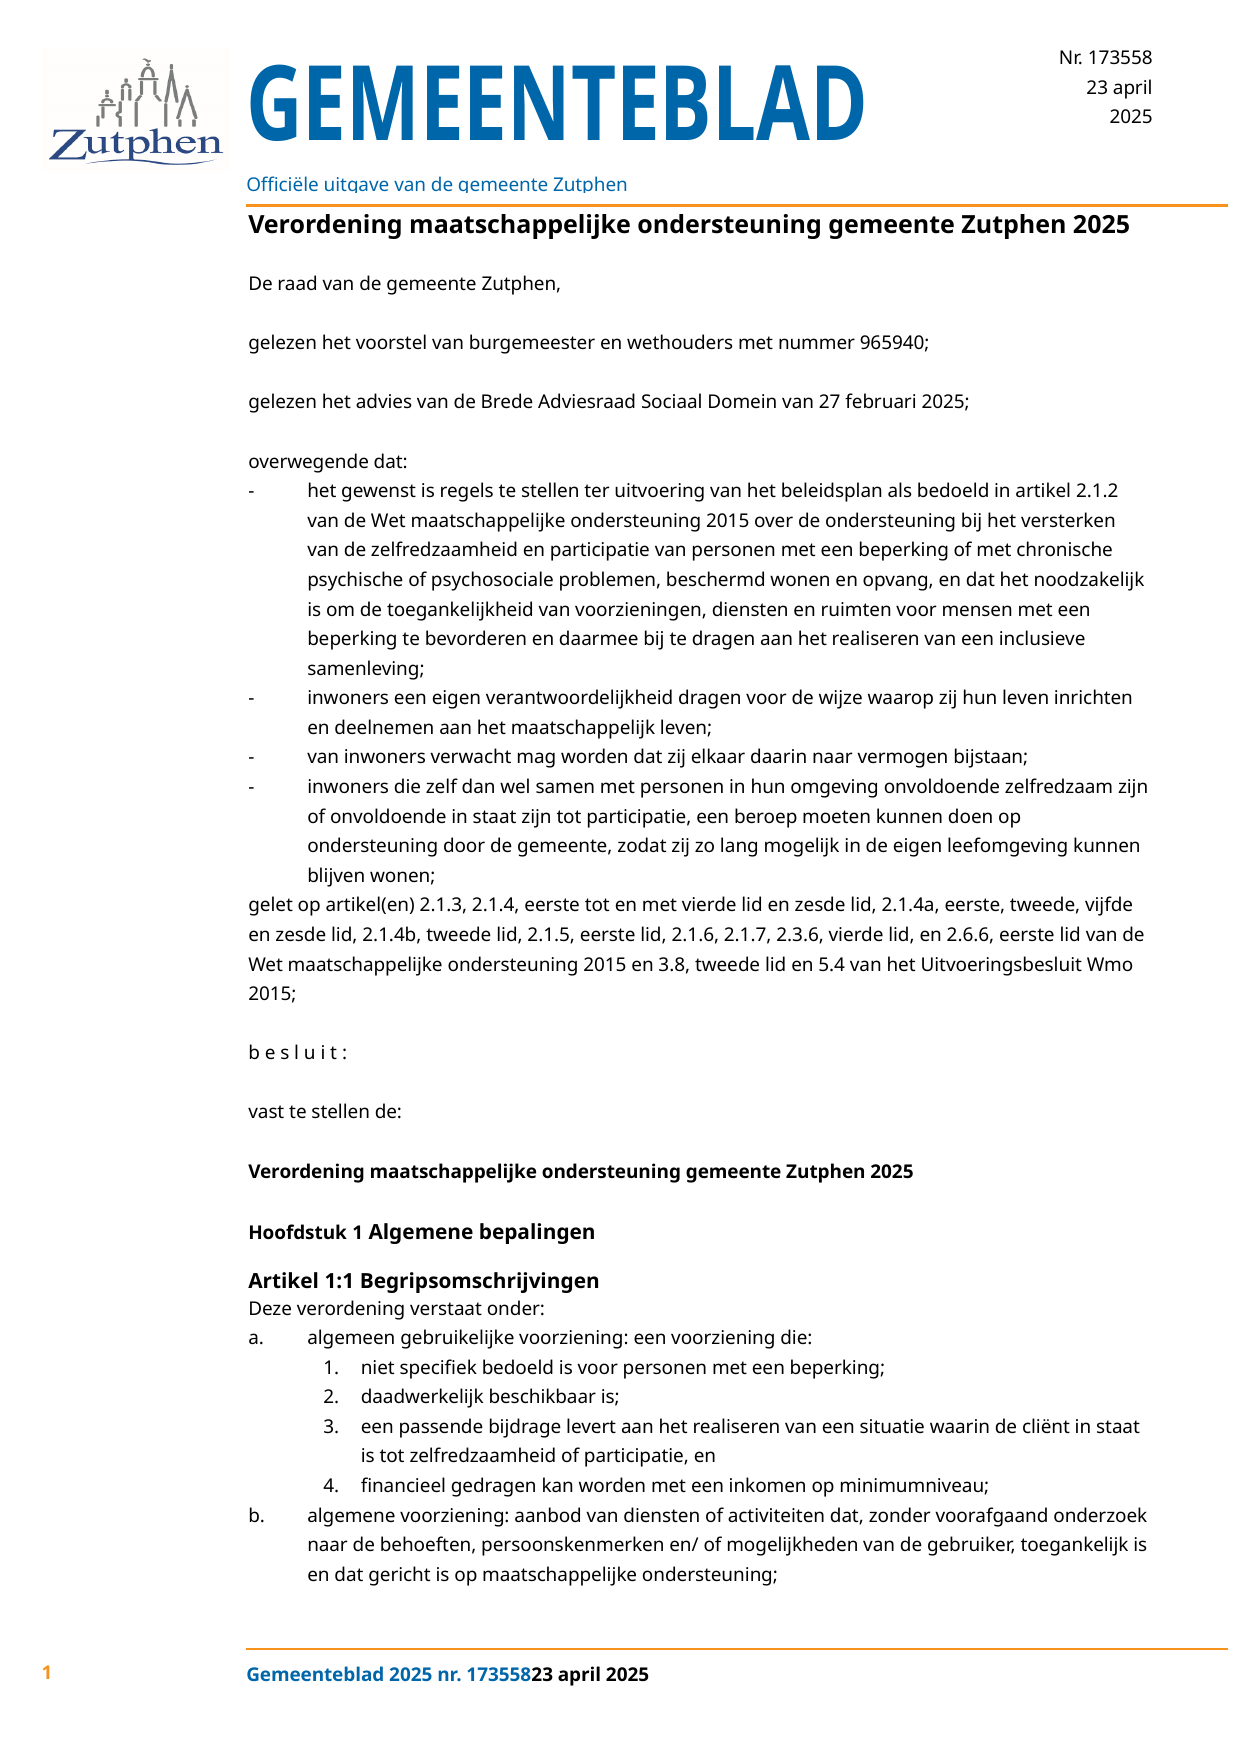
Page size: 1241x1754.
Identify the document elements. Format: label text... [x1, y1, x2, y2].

list van inwoners verwacht mag worden dat zij elkaar daarin naar vermogen bijstaan; [248, 744, 1152, 769]
text vast te stellen de: [248, 1099, 1152, 1124]
text De raad van de gemeente Zutphen, [248, 270, 1152, 296]
list algemene voorziening: aanbod van diensten of activiteiten dat, zonder voorafgaand onderzoek naar de behoeften, persoonskenmerken en/ of mogelijkheden van de gebruiker, toegankelijk is en dat gericht is op maatschappelijke ondersteuning; [248, 1502, 1152, 1587]
text Artikel 1:1 Begripsomschrijvingen [248, 1266, 1152, 1295]
text gelet op artikel(en) 2.1.3, 2.1.4, eerste tot en met vierde lid en zesde lid, 2.1.4a, eerste, tweede, vijfde en zesde lid, 2.1.4b, tweede lid, 2.1.5, eerste lid, 2.1.6, 2.1.7, 2.3.6, vierde lid, en 2.6.6, eerste lid van de Wet maatschappelijke ondersteuning 2015 en 3.8, tweede lid en 5.4 van het Uitvoeringsbesluit Wmo 2015; [248, 892, 1152, 1006]
list niet specifiek bedoeld is voor personen met een beperking; [323, 1354, 1152, 1379]
list een passende bijdrage levert aan het realiseren van een situatie waarin de cliënt in staat is tot zelfredzaamheid of participatie, en [323, 1413, 1152, 1468]
text Verordening maatschappelijke ondersteuning gemeente Zutphen 2025 [248, 207, 1152, 241]
list daadwerkelijk beschikbaar is; [323, 1383, 1152, 1409]
list inwoners een eigen verantwoordelijkheid dragen voor de wijze waarop zij hun leven inrichten en deelnemen aan het maatschappelijk leven; [248, 684, 1152, 740]
text overwegende dat: [248, 448, 1152, 473]
text b e s l u i t : [248, 1039, 1152, 1065]
picture [41, 47, 231, 172]
text gelezen het advies van de Brede Adviesraad Sociaal Domein van 27 februari 2025; [248, 389, 1152, 414]
text Verordening maatschappelijke ondersteuning gemeente Zutphen 2025 [248, 1158, 1152, 1183]
text Hoofdstuk 1 Algemene bepalingen [248, 1217, 1152, 1245]
list algemeen gebruikelijke voorziening: een voorziening die: [248, 1324, 1152, 1350]
text Deze verordening verstaat onder: [248, 1295, 1152, 1320]
list financieel gedragen kan worden met een inkomen op minimumniveau; [323, 1472, 1152, 1498]
text gelezen het voorstel van burgemeester en wethouders met nummer 965940; [248, 329, 1152, 355]
list inwoners die zelf dan wel samen met personen in hun omgeving onvoldoende zelfredzaam zijn of onvoldoende in staat zijn tot participatie, een beroep moeten kunnen doen op ondersteuning door de gemeente, zodat zij zo lang mogelijk in de eigen leefomgeving kunnen blijven wonen; [248, 773, 1152, 888]
list het gewenst is regels te stellen ter uitvoering van het beleidsplan als bedoeld in artikel 2.1.2 van de Wet maatschappelijke ondersteuning 2015 over de ondersteuning bij het versterken van de zelfredzaamheid en participatie van personen met een beperking of met chronische psychische of psychosociale problemen, beschermd wonen en opvang, en dat het noodzakelijk is om de toegankelijkheid van voorzieningen, diensten en ruimten voor mensen met een beperking te bevorderen en daarmee bij te dragen aan het realiseren van een inclusieve samenleving; [248, 477, 1152, 681]
